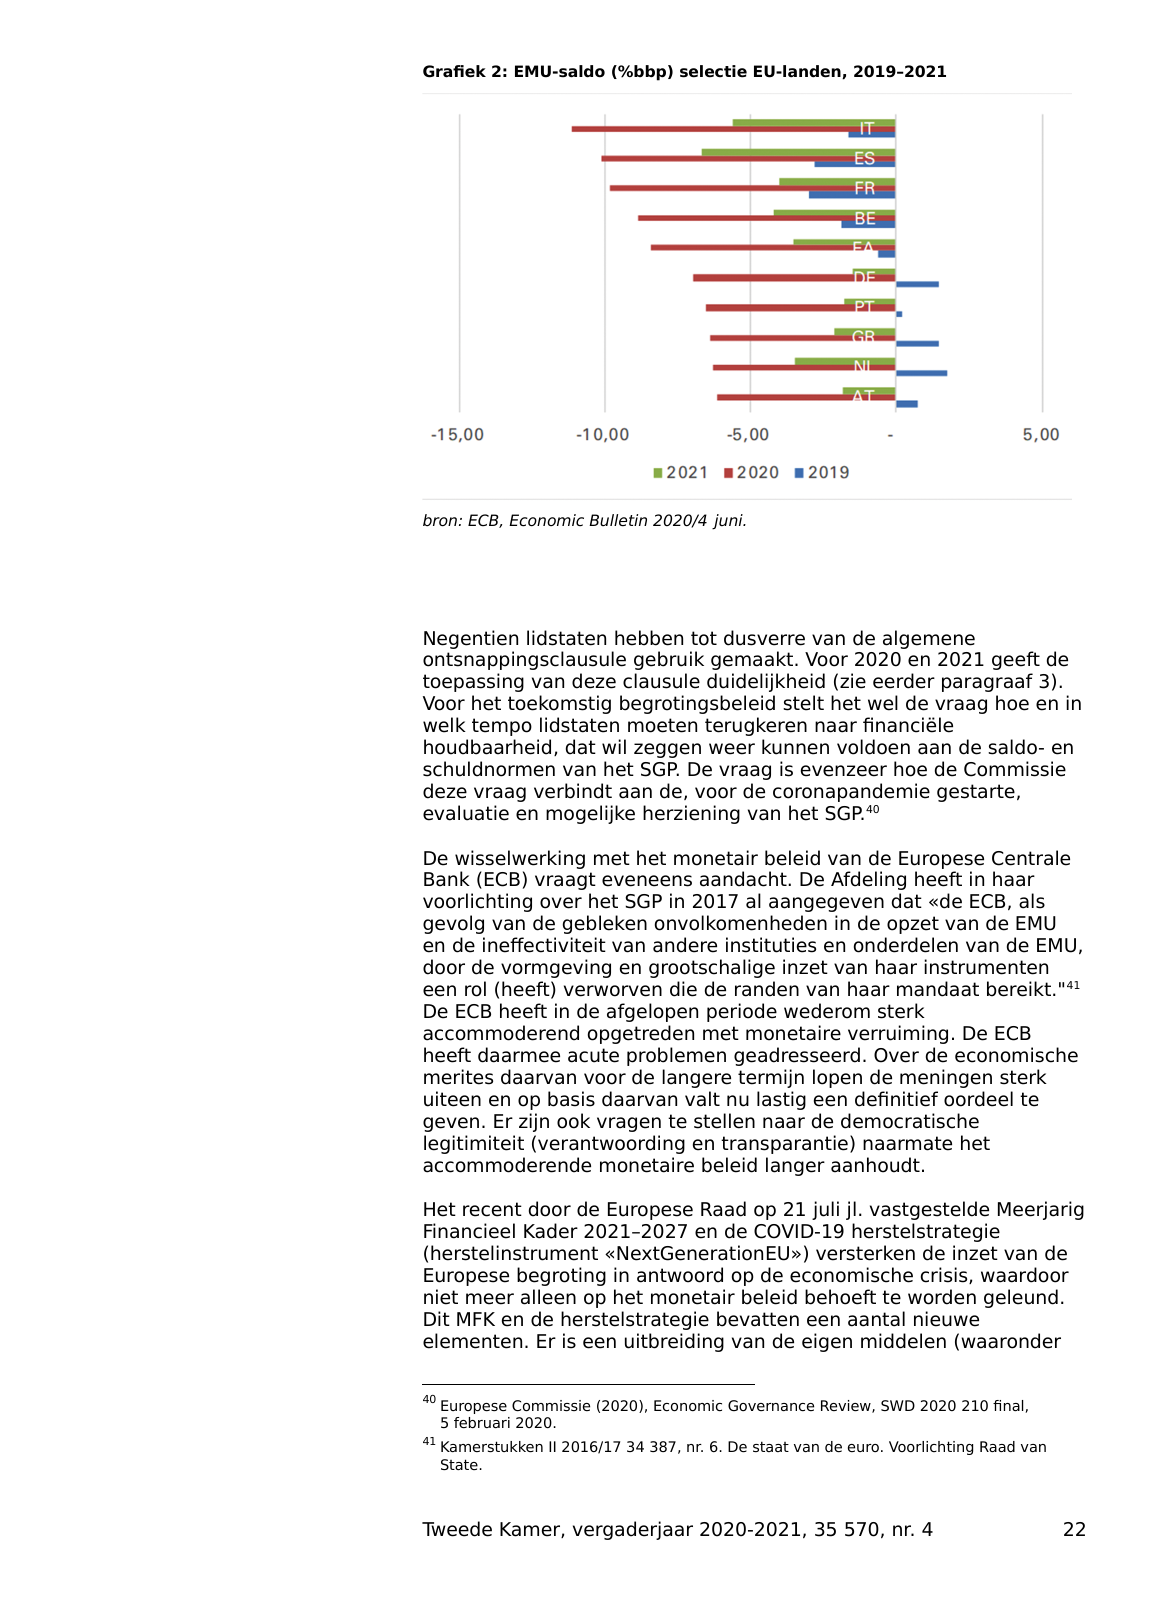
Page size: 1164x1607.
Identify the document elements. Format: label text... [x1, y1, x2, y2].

text Negentien lidstaten hebben tot dusverre van de algemene ontsnappingsclausule gebruik gemaakt. Voor 2020 en 2021 geeft de toepassing van deze clausule duidelijkheid (zie eerder paragraaf 3). Voor het toekomstig begrotingsbeleid stelt het wel de vraag hoe en in welk tempo lidstaten moeten terugkeren naar financiële houdbaarheid, dat wil zeggen weer kunnen voldoen aan de saldo- en schuldnormen van het SGP. De vraag is evenzeer hoe de Commissie deze vraag verbindt aan de, voor de coronapandemie gestarte, evaluatie en mogelijke herziening van het SGP. [422, 627, 1087, 825]
text Kamerstukken II 2016/17 34 387, nr. 6. De staat van de euro. Voorlichting Raad van State. [422, 1435, 1087, 1474]
text De wisselwerking met het monetair beleid van de Europese Centrale Bank (ECB) vraagt eveneens aandacht. De Afdeling heeft in haar voorlichting over het SGP in 2017 al aangegeven dat «de ECB, als gevolg van de gebleken onvolkomenheden in de opzet van de EMU en de ineffectiviteit van andere instituties en onderdelen van de EMU, door de vormgeving en grootschalige inzet van haar instrumenten een rol (heeft) verworven die de randen van haar mandaat bereikt." De ECB heeft in de afgelopen periode wederom sterk accommoderend opgetreden met monetaire verruiming. De ECB heeft daarmee acute problemen geadresseerd. Over de economische merites daarvan voor de langere termijn lopen de meningen sterk uiteen en op basis daarvan valt nu lastig een definitief oordeel te geven. Er zijn ook vragen te stellen naar de democratische legitimiteit (verantwoording en transparantie) naarmate het accommoderende monetaire beleid langer aanhoudt. [422, 847, 1087, 1177]
text bron: ECB, Economic Bulletin 2020/4 juni. [422, 512, 1072, 530]
text Grafiek 2: EMU-saldo (%bbp) selectie EU-landen, 2019–2021 [422, 63, 1072, 81]
text Het recent door de Europese Raad op 21 juli jl. vastgestelde Meerjarig Financieel Kader 2021–2027 en de COVID-19 herstelstrategie (herstelinstrument «NextGenerationEU») versterken de inzet van de Europese begroting in antwoord op de economische crisis, waardoor niet meer alleen op het monetair beleid behoeft te worden geleund. Dit MFK en de herstelstrategie bevatten een aantal nieuwe elementen. Er is een uitbreiding van de eigen middelen (waaronder [422, 1199, 1087, 1353]
text Europese Commissie (2020), Economic Governance Review, SWD 2020 210 final, 5 februari 2020. [422, 1393, 1087, 1432]
picture [422, 92, 1072, 501]
